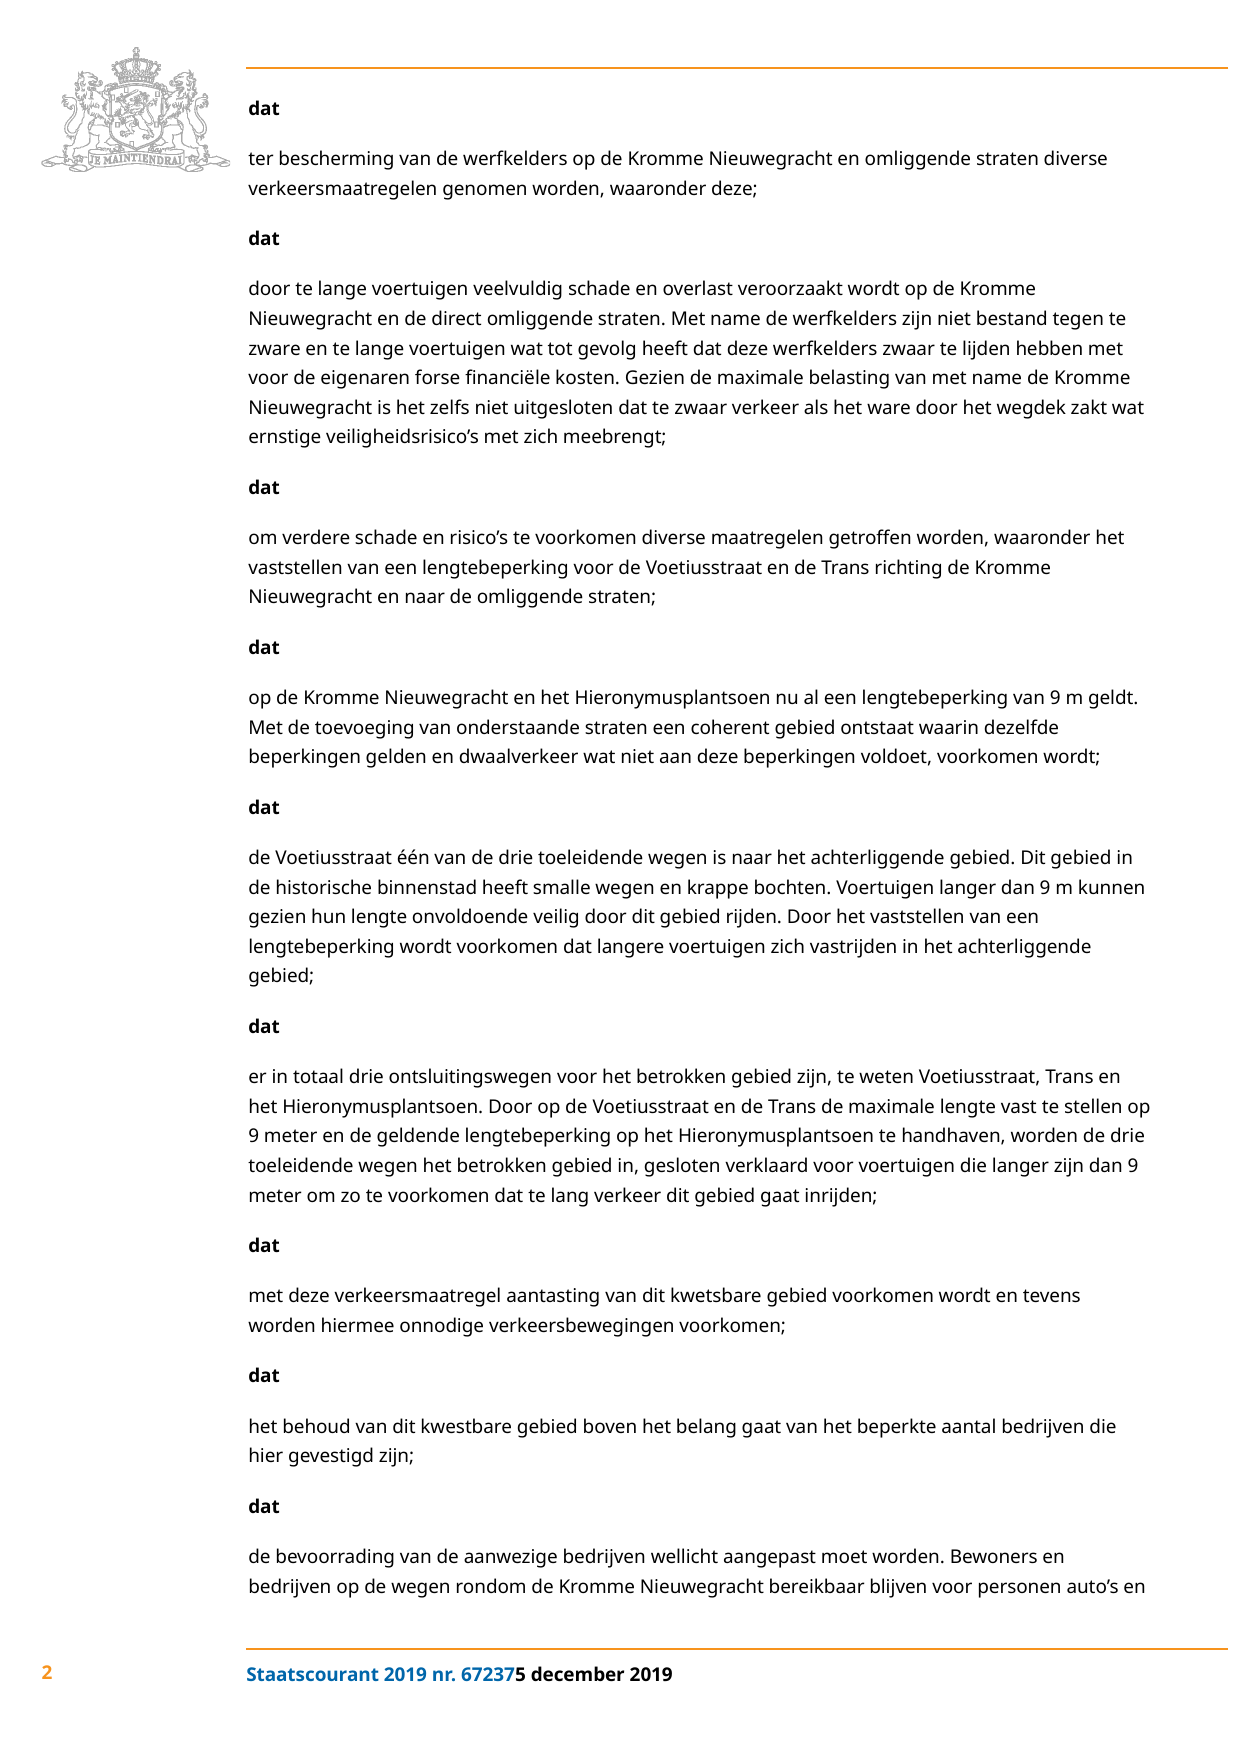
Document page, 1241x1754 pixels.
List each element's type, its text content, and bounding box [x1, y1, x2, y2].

text dat [248, 794, 1152, 820]
picture [41, 47, 231, 172]
text de Voetiusstraat één van de drie toeleidende wegen is naar het achterliggende gebied. Dit gebied in de historische binnenstad heeft smalle wegen en krappe bochten. Voertuigen langer dan 9 m kunnen gezien hun lengte onvoldoende veilig door dit gebied rijden. Door het vaststellen van een lengtebeperking wordt voorkomen dat langere voertuigen zich vastrijden in het achterliggende gebied; [248, 844, 1152, 988]
text er in totaal drie ontsluitingswegen voor het betrokken gebied zijn, te weten Voetiusstraat, Trans en het Hieronymusplantsoen. Door op de Voetiusstraat en de Trans de maximale lengte vast te stellen op 9 meter en de geldende lengtebeperking op het Hieronymusplantsoen te handhaven, worden de drie toeleidende wegen het betrokken gebied in, gesloten verklaard voor voertuigen die langer zijn dan 9 meter om zo te voorkomen dat te lang verkeer dit gebied gaat inrijden; [248, 1063, 1152, 1208]
text dat [248, 1232, 1152, 1258]
text dat [248, 1493, 1152, 1519]
text door te lange voertuigen veelvuldig schade en overlast veroorzaakt wordt op de Kromme Nieuwegracht en de direct omliggende straten. Met name de werfkelders zijn niet bestand tegen te zware en te lange voertuigen wat tot gevolg heeft dat deze werfkelders zwaar te lijden hebben met voor de eigenaren forse financiële kosten. Gezien de maximale belasting van met name de Kromme Nieuwegracht is het zelfs niet uitgesloten dat te zwaar verkeer als het ware door het wegdek zakt wat ernstige veiligheidsrisico’s met zich meebrengt; [248, 276, 1152, 449]
text dat [248, 1013, 1152, 1039]
text om verdere schade en risico’s te voorkomen diverse maatregelen getroffen worden, waaronder het vaststellen van een lengtebeperking voor de Voetiusstraat en de Trans richting de Kromme Nieuwegracht en naar de omliggende straten; [248, 524, 1152, 609]
text dat [248, 225, 1152, 251]
text dat [248, 474, 1152, 500]
text de bevoorrading van de aanwezige bedrijven wellicht aangepast moet worden. Bewoners en bedrijven op de wegen rondom de Kromme Nieuwegracht bereikbaar blijven voor personen auto’s en [248, 1543, 1152, 1599]
text het behoud van dit kwestbare gebied boven het belang gaat van het beperkte aantal bedrijven die hier gevestigd zijn; [248, 1413, 1152, 1468]
text ter bescherming van de werfkelders op de Kromme Nieuwegracht en omliggende straten diverse verkeersmaatregelen genomen worden, waaronder deze; [248, 145, 1152, 201]
text dat [248, 634, 1152, 660]
text dat [248, 1363, 1152, 1388]
text dat [248, 95, 1152, 121]
text met deze verkeersmaatregel aantasting van dit kwetsbare gebied voorkomen wordt en tevens worden hiermee onnodige verkeersbewegingen voorkomen; [248, 1283, 1152, 1338]
text op de Kromme Nieuwegracht en het Hieronymusplantsoen nu al een lengtebeperking van 9 m geldt. Met de toevoeging van onderstaande straten een coherent gebied ontstaat waarin dezelfde beperkingen gelden en dwaalverkeer wat niet aan deze beperkingen voldoet, voorkomen wordt; [248, 684, 1152, 769]
